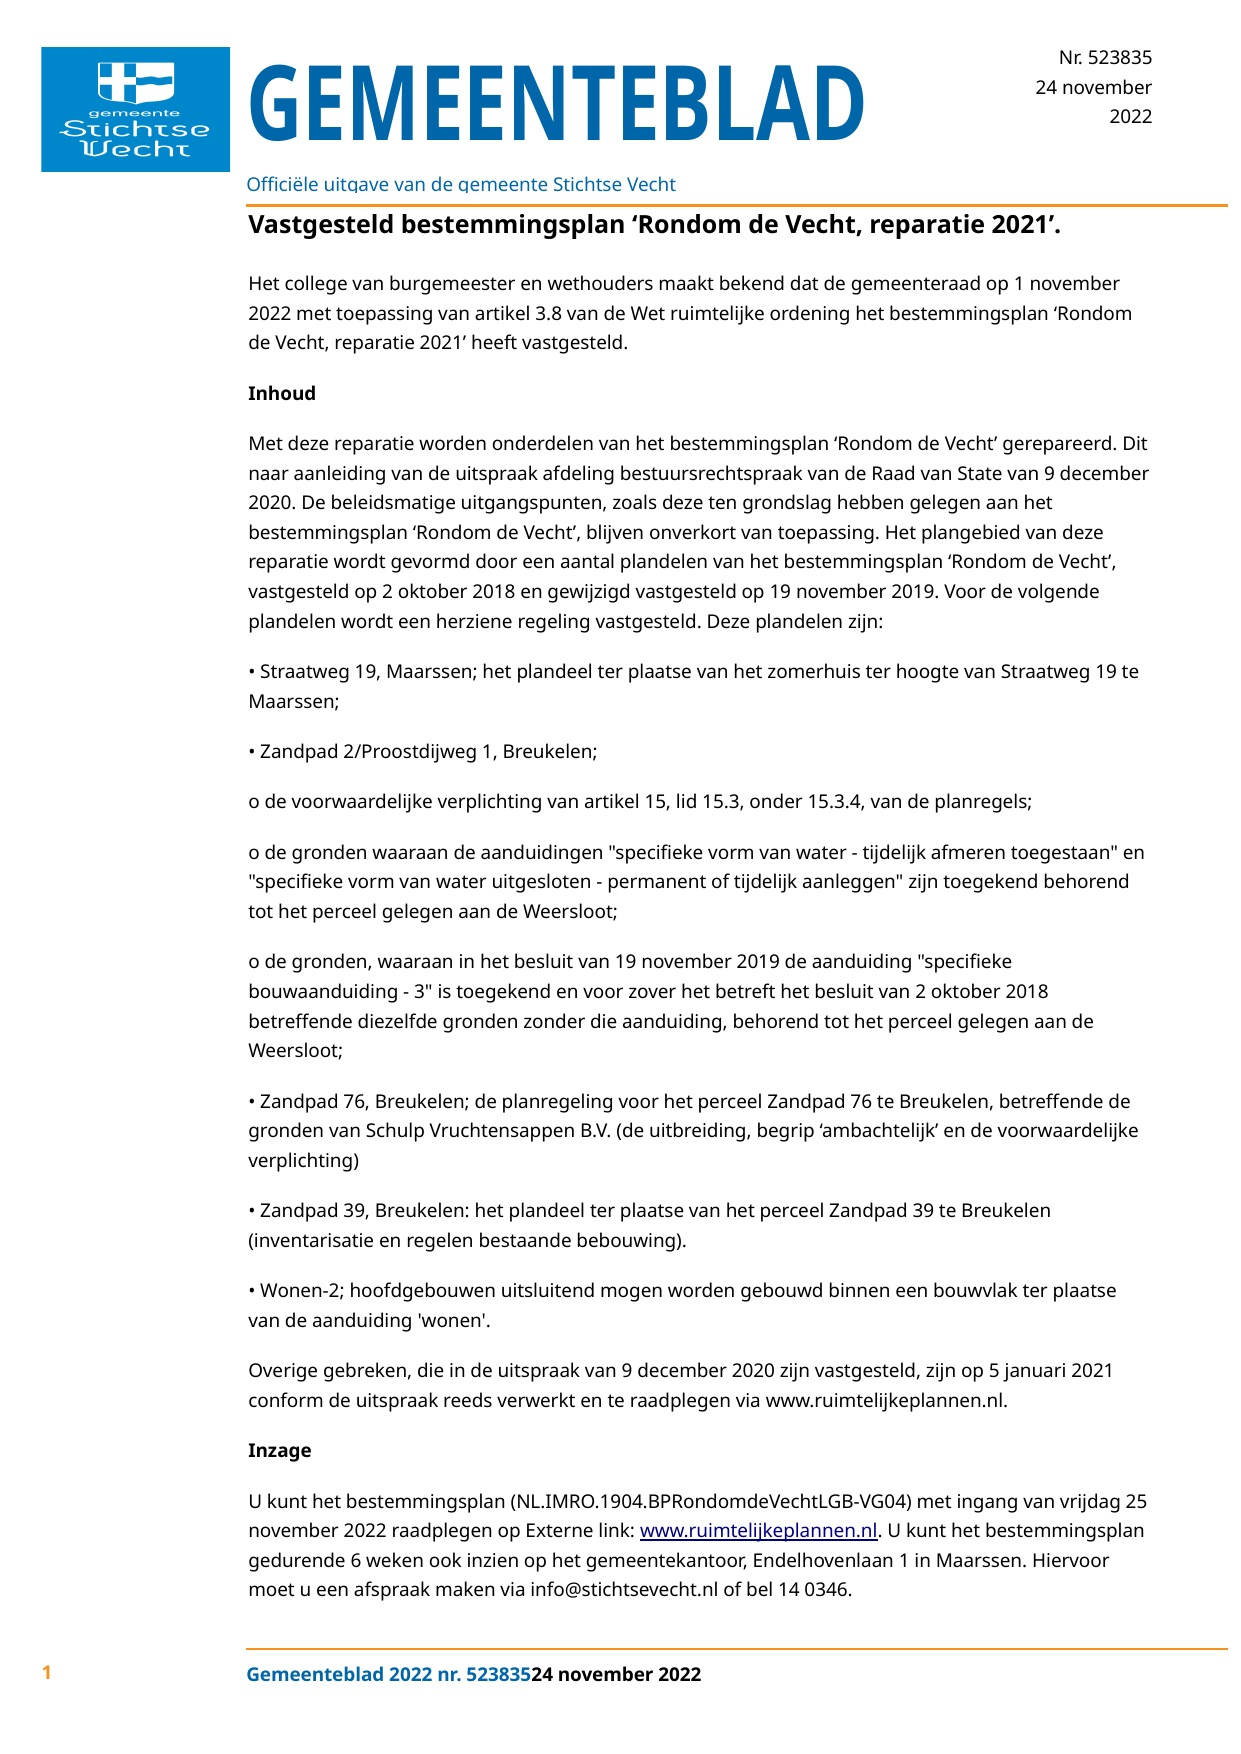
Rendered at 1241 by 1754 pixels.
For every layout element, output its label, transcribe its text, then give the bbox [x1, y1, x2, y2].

text o de voorwaardelijke verplichting van artikel 15, lid 15.3, onder 15.3.4, van de planregels; [248, 789, 1152, 814]
text Met deze reparatie worden onderdelen van het bestemmingsplan ‘Rondom de Vecht’ gerepareerd. Dit naar aanleiding van de uitspraak afdeling bestuursrechtspraak van de Raad van State van 9 december 2020. De beleidsmatige uitgangspunten, zoals deze ten grondslag hebben gelegen aan het bestemmingsplan ‘Rondom de Vecht’, blijven onverkort van toepassing. Het plangebied van deze reparatie wordt gevormd door een aantal plandelen van het bestemmingsplan ‘Rondom de Vecht’, vastgesteld op 2 oktober 2018 en gewijzigd vastgesteld op 19 november 2019. Voor de volgende plandelen wordt een herziene regeling vastgesteld. Deze plandelen zijn: [248, 430, 1152, 633]
picture [99, 63, 135, 101]
text o de gronden, waaraan in het besluit van 19 november 2019 de aanduiding "specifieke bouwaanduiding - 3" is toegekend en voor zover het betreft het besluit van 2 oktober 2018 betreffende diezelfde gronden zonder die aanduiding, behorend tot het perceel gelegen aan de Weersloot; [248, 949, 1152, 1063]
text • Zandpad 76, Breukelen; de planregeling voor het perceel Zandpad 76 te Breukelen, betreffende de gronden van Schulp Vruchtensappen B.V. (de uitbreiding, begrip ‘ambachtelijk’ en de voorwaardelijke verplichting) [248, 1088, 1152, 1173]
picture [137, 63, 174, 103]
text o de gronden waaraan de aanduidingen "specifieke vorm van water - tijdelijk afmeren toegestaan" en "specifieke vorm van water uitgesloten - permanent of tijdelijk aanleggen" zijn toegekend behorend tot het perceel gelegen aan de Weersloot; [248, 839, 1152, 924]
text U kunt het bestemmingsplan (NL.IMRO.1904.BPRondomdeVechtLGB-VG04) met ingang van vrijdag 25 november 2022 raadplegen op Externe link: www.ruimtelijkeplannen.nl. U kunt het bestemmingsplan gedurende 6 weken ook inzien op het gemeentekantoor, Endelhovenlaan 1 in Maarssen. Hiervoor moet u een afspraak maken via info@stichtsevecht.nl of bel 14 0346. [248, 1488, 1152, 1602]
text Overige gebreken, die in de uitspraak van 9 december 2020 zijn vastgesteld, zijn op 5 januari 2021 conform de uitspraak reeds verwerkt en te raadplegen via www.ruimtelijkeplannen.nl. [248, 1357, 1152, 1413]
text • Straatweg 19, Maarssen; het plandeel ter plaatse van het zomerhuis ter hoogte van Straatweg 19 te Maarssen; [248, 658, 1152, 713]
text • Wonen-2; hoofdgebouwen uitsluitend mogen worden gebouwd binnen een bouwvlak ter plaatse van de aanduiding 'wonen'. [248, 1277, 1152, 1333]
text Inhoud [248, 380, 1152, 406]
text • Zandpad 39, Breukelen: het plandeel ter plaatse van het perceel Zandpad 39 te Breukelen (inventarisatie en regelen bestaande bebouwing). [248, 1197, 1152, 1253]
text • Zandpad 2/Proostdijweg 1, Breukelen; [248, 738, 1152, 764]
text Het college van burgemeester en wethouders maakt bekend dat de gemeenteraad op 1 november 2022 met toepassing van artikel 3.8 van de Wet ruimtelijke ordening het bestemmingsplan ‘Rondom de Vecht, reparatie 2021’ heeft vastgesteld. [248, 270, 1152, 355]
text Vastgesteld bestemmingsplan ‘Rondom de Vecht, reparatie 2021’. [248, 207, 1152, 241]
text Inzage [248, 1437, 1152, 1463]
